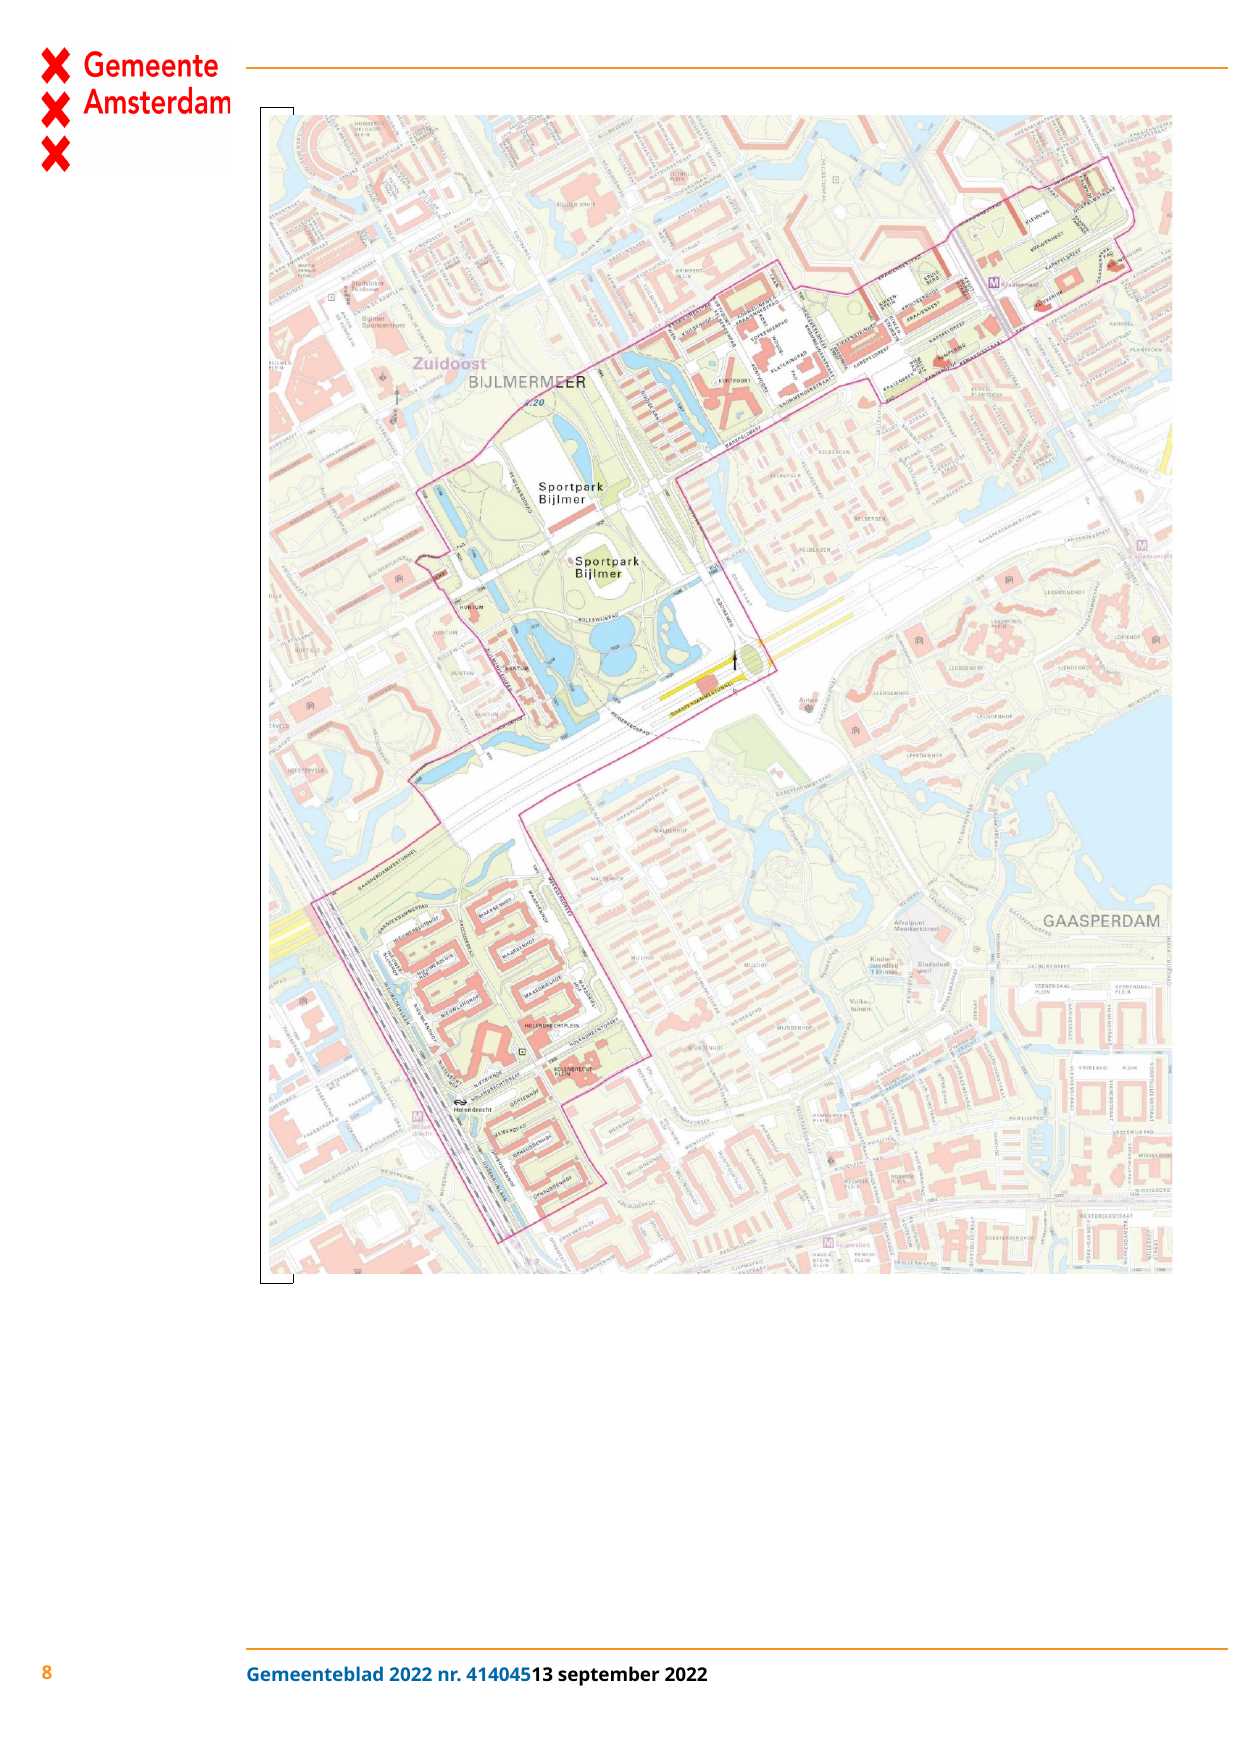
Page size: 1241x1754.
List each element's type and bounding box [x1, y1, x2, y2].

picture [268, 115, 1173, 1274]
picture [41, 47, 231, 172]
